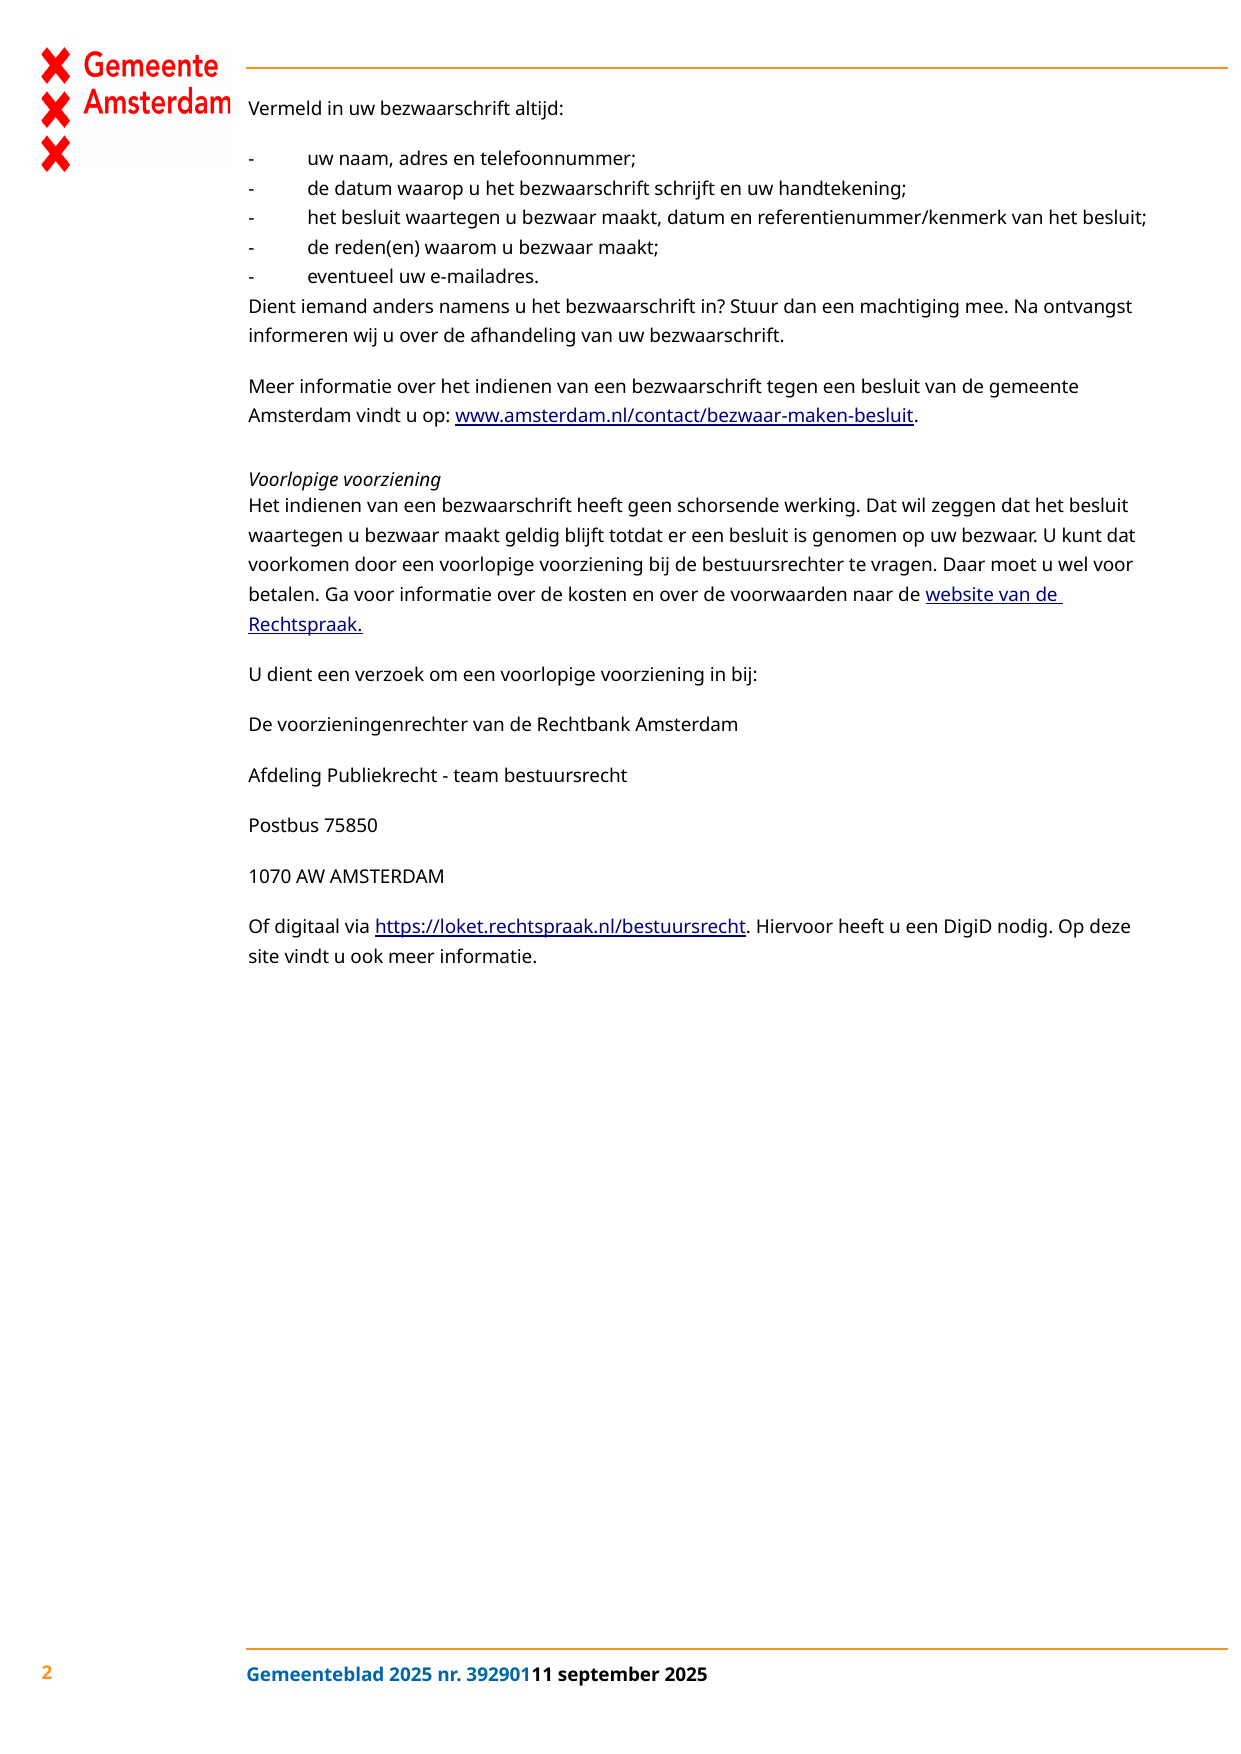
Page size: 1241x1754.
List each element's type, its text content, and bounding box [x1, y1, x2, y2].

list de datum waarop u het bezwaarschrift schrijft en uw handtekening; [248, 175, 1152, 201]
text 1070 AW AMSTERDAM [248, 863, 1152, 888]
text Of digitaal via https://loket.rechtspraak.nl/bestuursrecht. Hiervoor heeft u een DigiD nodig. Op deze site vindt u ook meer informatie. [248, 913, 1152, 968]
text Dient iemand anders namens u het bezwaarschrift in? Stuur dan een machtiging mee. Na ontvangst informeren wij u over de afhandeling van uw bezwaarschrift. [248, 293, 1152, 348]
text De voorzieningenrechter van de Rechtbank Amsterdam [248, 712, 1152, 737]
text U dient een verzoek om een voorlopige voorziening in bij: [248, 661, 1152, 687]
text Meer informatie over het indienen van een bezwaarschrift tegen een besluit van de gemeente Amsterdam vindt u op: www.amsterdam.nl/contact/bezwaar-maken-besluit. [248, 373, 1152, 428]
text Afdeling Publiekrecht - team bestuursrecht [248, 762, 1152, 788]
text Vermeld in uw bezwaarschrift altijd: [248, 95, 1152, 121]
text Het indienen van een bezwaarschrift heeft geen schorsende werking. Dat wil zeggen dat het besluit waartegen u bezwaar maakt geldig blijft totdat er een besluit is genomen op uw bezwaar. U kunt dat voorkomen door een voorlopige voorziening bij de bestuursrechter te vragen. Daar moet u wel voor betalen. Ga voor informatie over de kosten en over de voorwaarden naar de website van de Rechtspraak. [248, 492, 1152, 636]
text Voorlopige voorziening [248, 467, 1152, 492]
list uw naam, adres en telefoonnummer; [248, 145, 1152, 171]
list de reden(en) waarom u bezwaar maakt; [248, 234, 1152, 260]
list eventueel uw e-mailadres. [248, 263, 1152, 289]
picture [41, 47, 231, 172]
text Postbus 75850 [248, 812, 1152, 838]
list het besluit waartegen u bezwaar maakt, datum en referentienummer/kenmerk van het besluit; [248, 204, 1152, 230]
